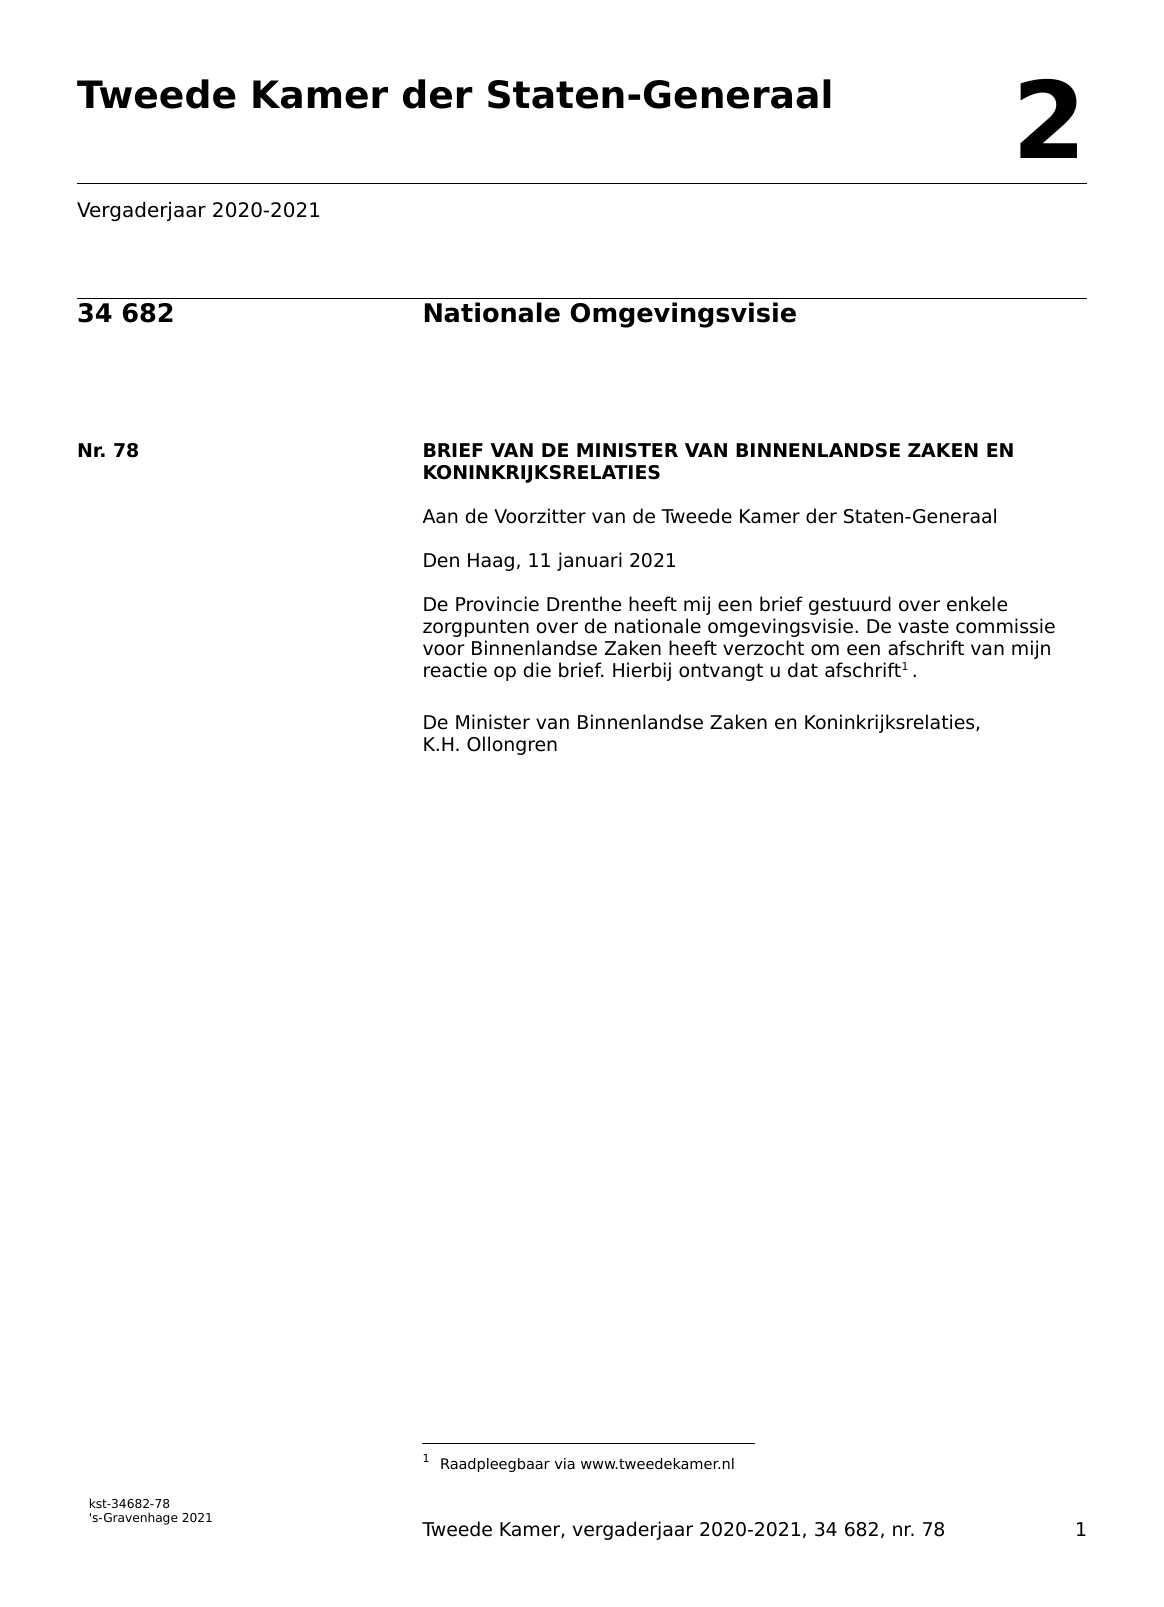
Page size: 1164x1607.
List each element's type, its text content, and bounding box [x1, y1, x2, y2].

text De Minister van Binnenlandse Zaken en Koninkrijksrelaties, K.H. Ollongren [422, 712, 1087, 756]
subtitle 34 682 Nationale Omgevingsvisie [77, 299, 1087, 329]
table_cell Vergaderjaar 2020-2021 [77, 184, 1087, 298]
text Den Haag, 11 januari 2021 [422, 550, 1087, 572]
text Raadpleegbaar via www.tweedekamer.nl [422, 1452, 1087, 1474]
text 's-Gravenhage 2021 [88, 1511, 323, 1525]
text kst-34682-78 [88, 1497, 323, 1511]
text De Provincie Drenthe heeft mij een brief gestuurd over enkele zorgpunten over de nationale omgevingsvisie. De vaste commissie voor Binnenlandse Zaken heeft verzocht om een afschrift van mijn reactie op die brief. Hierbij ontvangt u dat afschrift. [422, 594, 1087, 682]
table_header Tweede Kamer der Staten-Generaal [77, 59, 886, 183]
subtitle Nr. 78 BRIEF VAN DE MINISTER VAN BINNENLANDSE ZAKEN EN KONINKRIJKSRELATIES [77, 440, 1087, 484]
text Aan de Voorzitter van de Tweede Kamer der Staten-Generaal [422, 506, 1087, 528]
table_header 2 [886, 59, 1087, 183]
